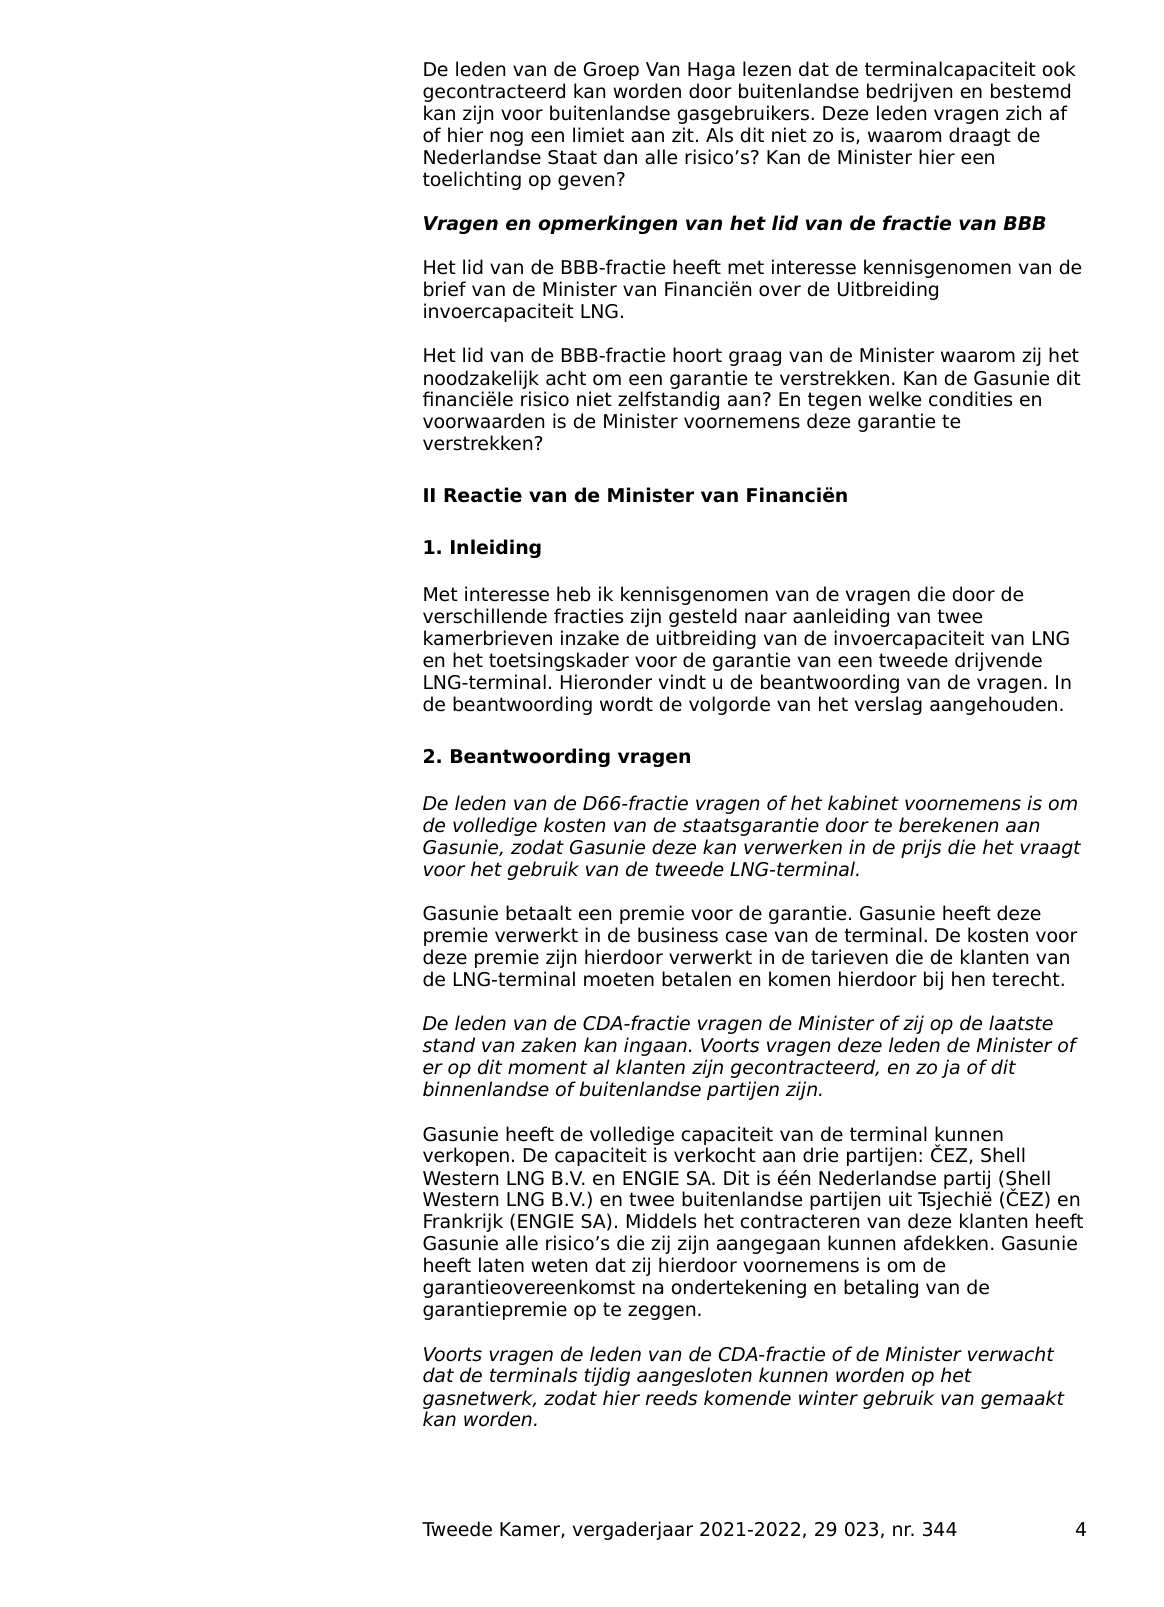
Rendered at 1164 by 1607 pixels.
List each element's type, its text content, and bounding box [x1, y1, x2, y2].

text Met interesse heb ik kennisgenomen van de vragen die door de verschillende fracties zijn gesteld naar aanleiding van twee kamerbrieven inzake de uitbreiding van de invoercapaciteit van LNG en het toetsingskader voor de garantie van een tweede drijvende LNG-terminal. Hieronder vindt u de beantwoording van de vragen. In de beantwoording wordt de volgorde van het verslag aangehouden. [422, 584, 1087, 716]
subtitle 1. Inleiding [422, 537, 1087, 559]
subtitle Vragen en opmerkingen van het lid van de fractie van BBB [422, 213, 1087, 235]
text De leden van de CDA-fractie vragen de Minister of zij op de laatste stand van zaken kan ingaan. Voorts vragen deze leden de Minister of er op dit moment al klanten zijn gecontracteerd, en zo ja of dit binnenlandse of buitenlandse partijen zijn. [422, 1013, 1087, 1101]
subtitle 2. Beantwoording vragen [422, 746, 1087, 768]
text De leden van de D66-fractie vragen of het kabinet voornemens is om de volledige kosten van de staatsgarantie door te berekenen aan Gasunie, zodat Gasunie deze kan verwerken in de prijs die het vraagt voor het gebruik van de tweede LNG-terminal. [422, 793, 1087, 881]
text Voorts vragen de leden van de CDA-fractie of de Minister verwacht dat de terminals tijdig aangesloten kunnen worden op het gasnetwerk, zodat hier reeds komende winter gebruik van gemaakt kan worden. [422, 1343, 1087, 1431]
subtitle II Reactie van de Minister van Financiën [422, 485, 1087, 507]
text Gasunie heeft de volledige capaciteit van de terminal kunnen verkopen. De capaciteit is verkocht aan drie partijen: ČEZ, Shell Western LNG B.V. en ENGIE SA. Dit is één Nederlandse partij (Shell Western LNG B.V.) en twee buitenlandse partijen uit Tsjechië (ČEZ) en Frankrijk (ENGIE SA). Middels het contracteren van deze klanten heeft Gasunie alle risico’s die zij zijn aangegaan kunnen afdekken. Gasunie heeft laten weten dat zij hierdoor voornemens is om de garantieovereenkomst na ondertekening en betaling van de garantiepremie op te zeggen. [422, 1123, 1087, 1321]
text De leden van de Groep Van Haga lezen dat de terminalcapaciteit ook gecontracteerd kan worden door buitenlandse bedrijven en bestemd kan zijn voor buitenlandse gasgebruikers. Deze leden vragen zich af of hier nog een limiet aan zit. Als dit niet zo is, waarom draagt de Nederlandse Staat dan alle risico’s? Kan de Minister hier een toelichting op geven? [422, 59, 1087, 191]
text Gasunie betaalt een premie voor de garantie. Gasunie heeft deze premie verwerkt in de business case van de terminal. De kosten voor deze premie zijn hierdoor verwerkt in de tarieven die de klanten van de LNG-terminal moeten betalen en komen hierdoor bij hen terecht. [422, 903, 1087, 991]
text Het lid van de BBB-fractie hoort graag van de Minister waarom zij het noodzakelijk acht om een garantie te verstrekken. Kan de Gasunie dit financiële risico niet zelfstandig aan? En tegen welke condities en voorwaarden is de Minister voornemens deze garantie te verstrekken? [422, 345, 1087, 455]
text Het lid van de BBB-fractie heeft met interesse kennisgenomen van de brief van de Minister van Financiën over de Uitbreiding invoercapaciteit LNG. [422, 257, 1087, 323]
